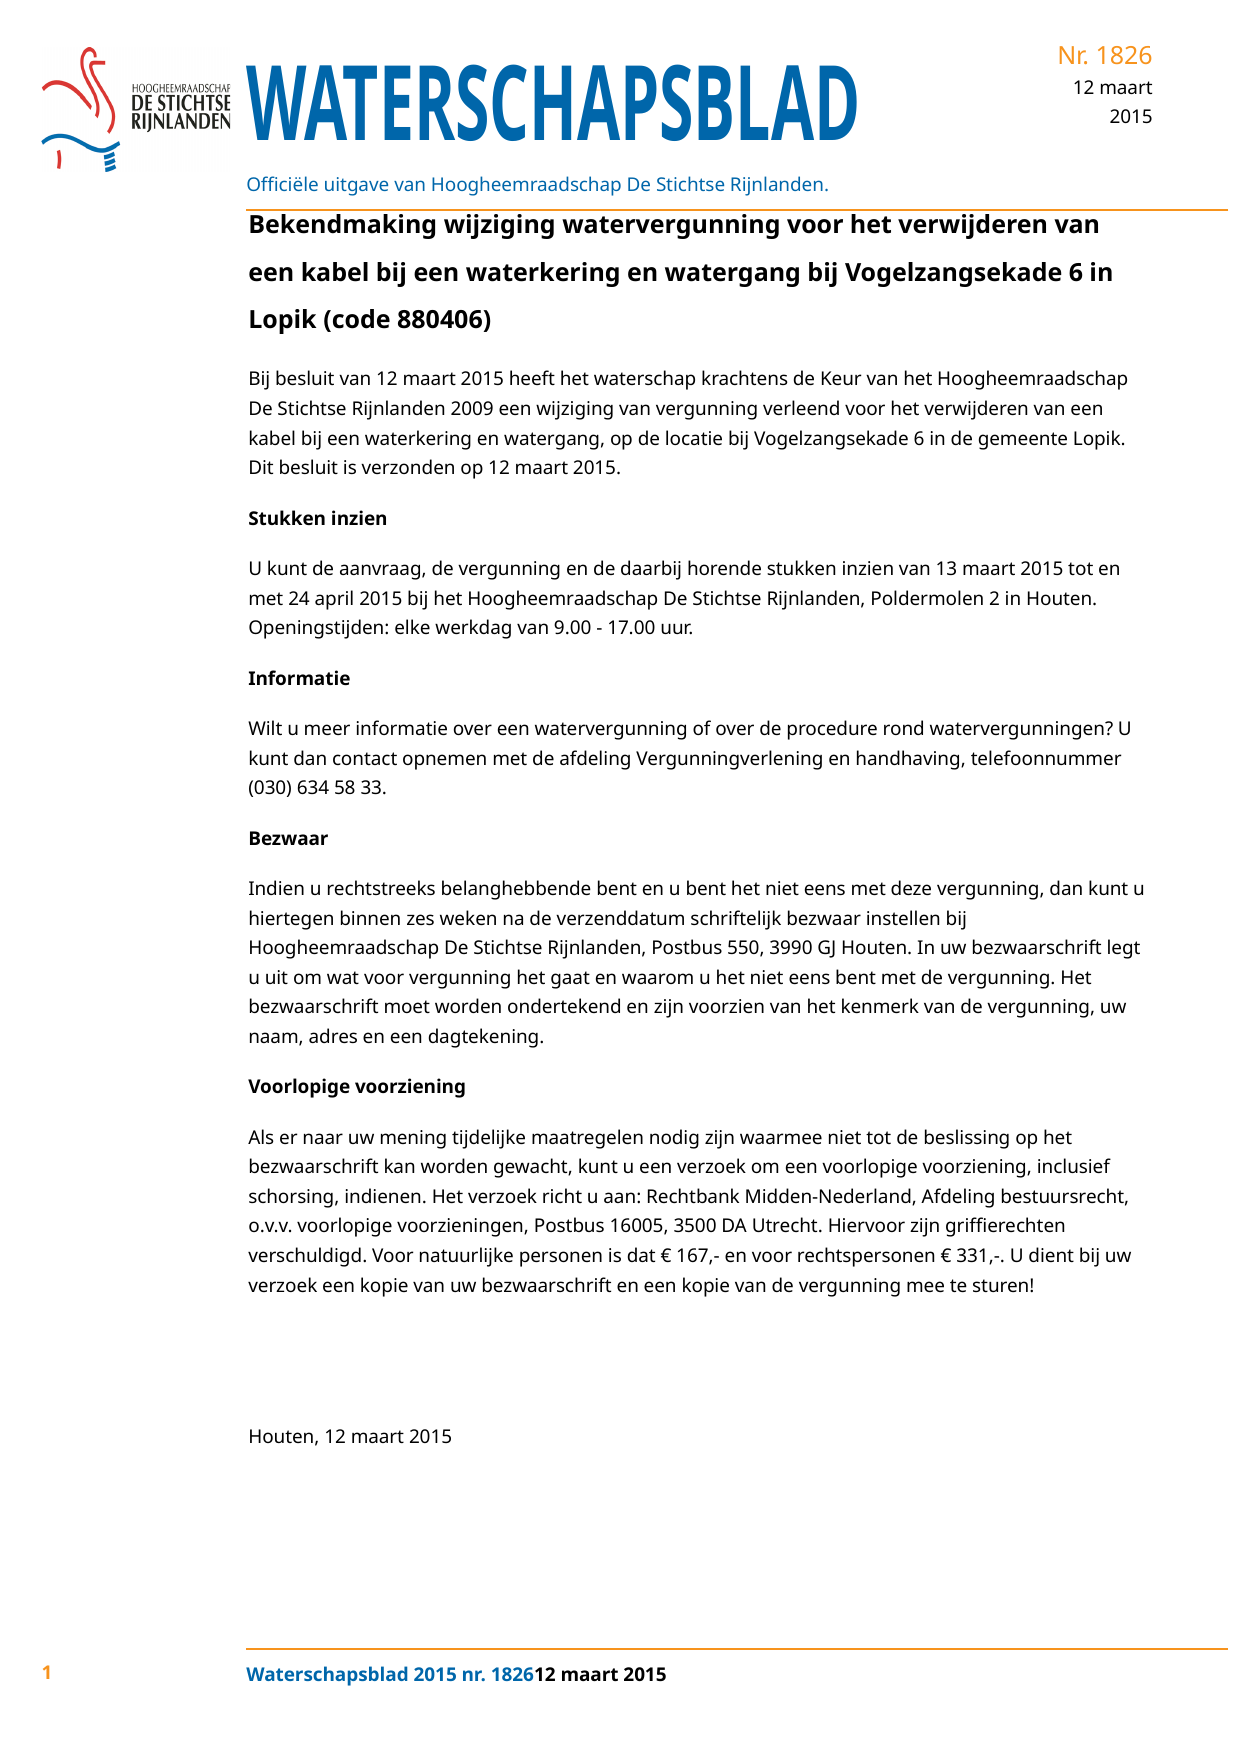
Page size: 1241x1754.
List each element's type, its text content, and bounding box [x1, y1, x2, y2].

text Voorlopige voorziening [248, 1073, 1152, 1099]
text Informatie [248, 665, 1152, 690]
text Houten, 12 maart 2015 [248, 1423, 1152, 1449]
text Bezwaar [248, 825, 1152, 850]
text Indien u rechtstreeks belanghebbende bent en u bent het niet eens met deze vergunning, dan kunt u hiertegen binnen zes weken na de verzenddatum schriftelijk bezwaar instellen bij Hoogheemraadschap De Stichtse Rijnlanden, Postbus 550, 3990 GJ Houten. In uw bezwaarschrift legt u uit om wat voor vergunning het gaat en waarom u het niet eens bent met de vergunning. Het bezwaarschrift moet worden ondertekend en zijn voorzien van het kenmerk van de vergunning, uw naam, adres en een dagtekening. [248, 875, 1152, 1049]
text U kunt de aanvraag, de vergunning en de daarbij horende stukken inzien van 13 maart 2015 tot en met 24 april 2015 bij het Hoogheemraadschap De Stichtse Rijnlanden, Poldermolen 2 in Houten. Openingstijden: elke werkdag van 9.00 - 17.00 uur. [248, 555, 1152, 640]
text Als er naar uw mening tijdelijke maatregelen nodig zijn waarmee niet tot de beslissing op het bezwaarschrift kan worden gewacht, kunt u een verzoek om een voorlopige voorziening, inclusief schorsing, indienen. Het verzoek richt u aan: Rechtbank Midden-Nederland, Afdeling bestuursrecht, o.v.v. voorlopige voorzieningen, Postbus 16005, 3500 DA Utrecht. Hiervoor zijn griffierechten verschuldigd. Voor natuurlijke personen is dat € 167,- en voor rechtspersonen € 331,-. U dient bij uw verzoek een kopie van uw bezwaarschrift en een kopie van de vergunning mee te sturen! [248, 1124, 1152, 1297]
text Wilt u meer informatie over een watervergunning of over de procedure rond watervergunningen? U kunt dan contact opnemen met de afdeling Vergunningverlening en handhaving, telefoonnummer (030) 634 58 33. [248, 715, 1152, 800]
text Bij besluit van 12 maart 2015 heeft het waterschap krachtens de Keur van het Hoogheemraadschap De Stichtse Rijnlanden 2009 een wijziging van vergunning verleend voor het verwijderen van een kabel bij een waterkering en watergang, op de locatie bij Vogelzangsekade 6 in de gemeente Lopik. Dit besluit is verzonden op 12 maart 2015. [248, 366, 1152, 480]
text Stukken inzien [248, 505, 1152, 530]
text Bekendmaking wijziging watervergunning voor het verwijderen van een kabel bij een waterkering en watergang bij Vogelzangsekade 6 in Lopik (code 880406) [248, 211, 1152, 336]
picture [41, 47, 231, 172]
